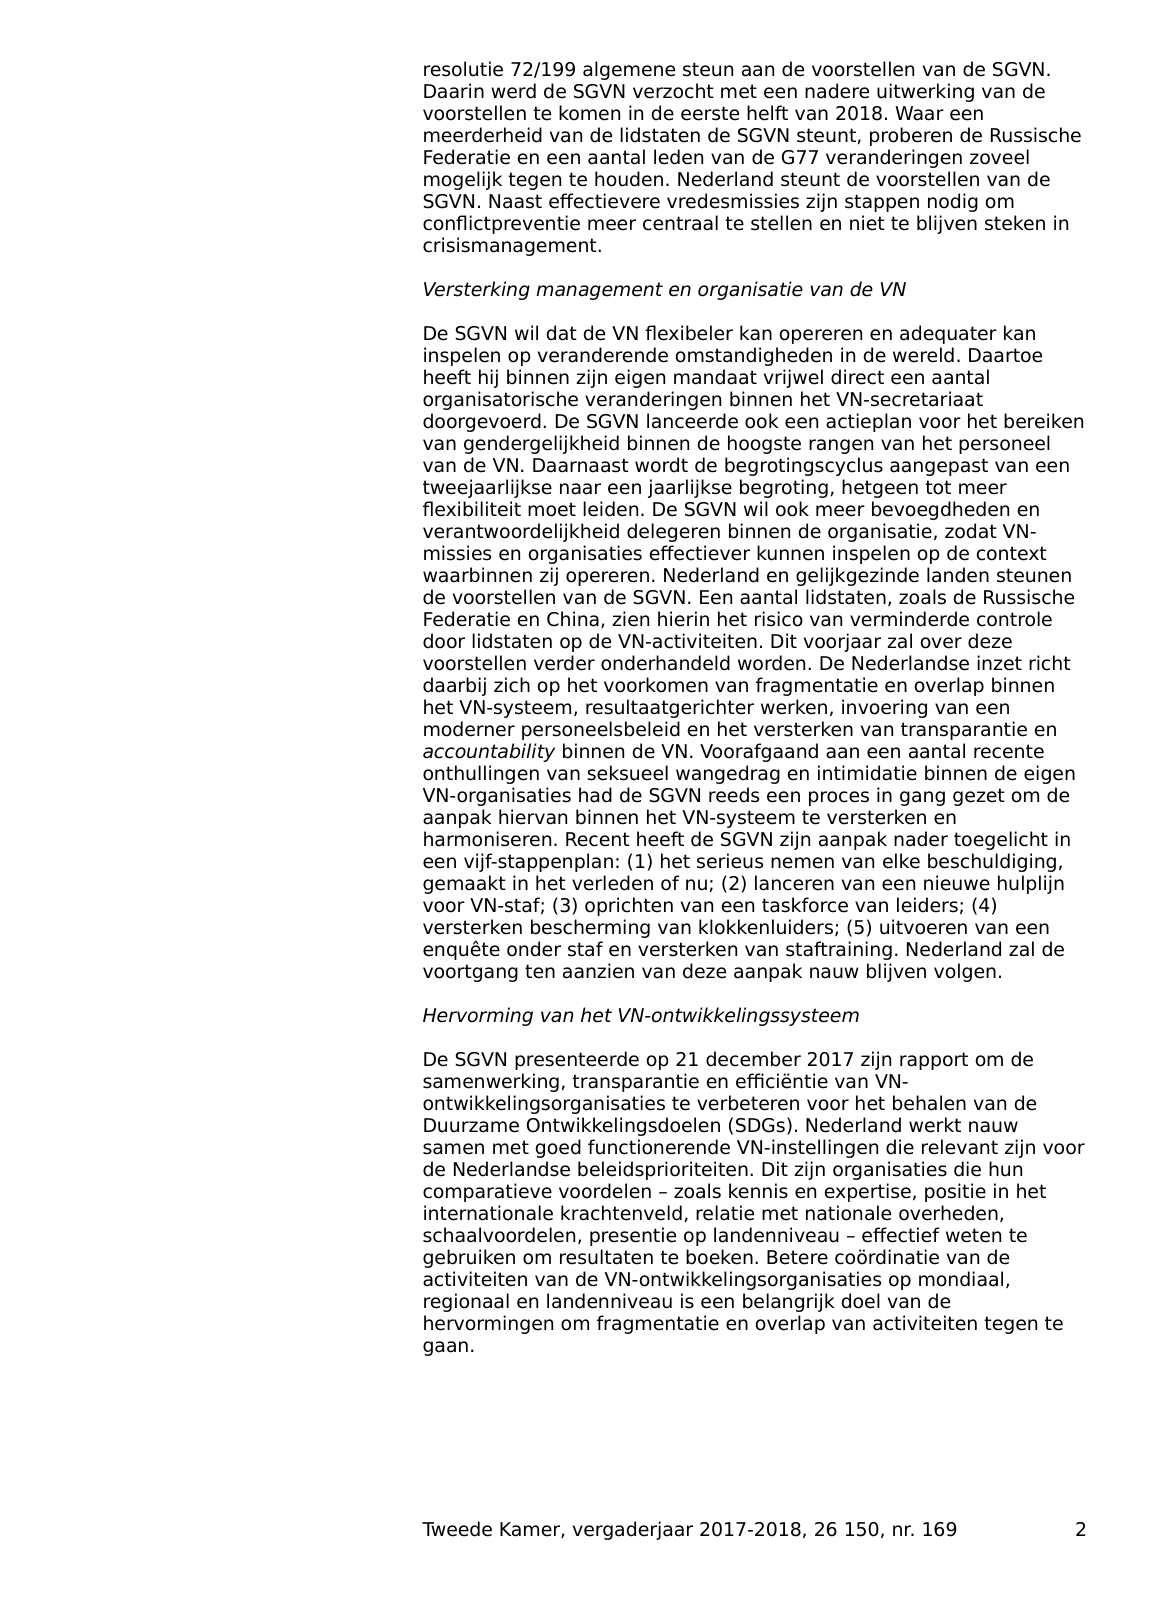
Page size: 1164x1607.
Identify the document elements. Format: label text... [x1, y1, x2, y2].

text resolutie 72/199 algemene steun aan de voorstellen van de SGVN. Daarin werd de SGVN verzocht met een nadere uitwerking van de voorstellen te komen in de eerste helft van 2018. Waar een meerderheid van de lidstaten de SGVN steunt, proberen de Russische Federatie en een aantal leden van de G77 veranderingen zoveel mogelijk tegen te houden. Nederland steunt de voorstellen van de SGVN. Naast effectievere vredesmissies zijn stappen nodig om conflictpreventie meer centraal te stellen en niet te blijven steken in crisismanagement. [422, 59, 1087, 257]
text De SGVN presenteerde op 21 december 2017 zijn rapport om de samenwerking, transparantie en efficiëntie van VN-ontwikkelingsorganisaties te verbeteren voor het behalen van de Duurzame Ontwikkelingsdoelen (SDGs). Nederland werkt nauw samen met goed functionerende VN-instellingen die relevant zijn voor de Nederlandse beleidsprioriteiten. Dit zijn organisaties die hun comparatieve voordelen – zoals kennis en expertise, positie in het internationale krachtenveld, relatie met nationale overheden, schaalvoordelen, presentie op landenniveau – effectief weten te gebruiken om resultaten te boeken. Betere coördinatie van de activiteiten van de VN-ontwikkelingsorganisaties op mondiaal, regionaal en landenniveau is een belangrijk doel van de hervormingen om fragmentatie en overlap van activiteiten tegen te gaan. [422, 1049, 1087, 1357]
subtitle Hervorming van het VN-ontwikkelingssysteem [422, 1005, 1087, 1027]
subtitle Versterking management en organisatie van de VN [422, 279, 1087, 301]
text De SGVN wil dat de VN flexibeler kan opereren en adequater kan inspelen op veranderende omstandigheden in de wereld. Daartoe heeft hij binnen zijn eigen mandaat vrijwel direct een aantal organisatorische veranderingen binnen het VN-secretariaat doorgevoerd. De SGVN lanceerde ook een actieplan voor het bereiken van gendergelijkheid binnen de hoogste rangen van het personeel van de VN. Daarnaast wordt de begrotingscyclus aangepast van een tweejaarlijkse naar een jaarlijkse begroting, hetgeen tot meer flexibiliteit moet leiden. De SGVN wil ook meer bevoegdheden en verantwoordelijkheid delegeren binnen de organisatie, zodat VN-missies en organisaties effectiever kunnen inspelen op de context waarbinnen zij opereren. Nederland en gelijkgezinde landen steunen de voorstellen van de SGVN. Een aantal lidstaten, zoals de Russische Federatie en China, zien hierin het risico van verminderde controle door lidstaten op de VN-activiteiten. Dit voorjaar zal over deze voorstellen verder onderhandeld worden. De Nederlandse inzet richt daarbij zich op het voorkomen van fragmentatie en overlap binnen het VN-systeem, resultaatgerichter werken, invoering van een moderner personeelsbeleid en het versterken van transparantie en accountability binnen de VN. Voorafgaand aan een aantal recente onthullingen van seksueel wangedrag en intimidatie binnen de eigen VN-organisaties had de SGVN reeds een proces in gang gezet om de aanpak hiervan binnen het VN-systeem te versterken en harmoniseren. Recent heeft de SGVN zijn aanpak nader toegelicht in een vijf-stappenplan: (1) het serieus nemen van elke beschuldiging, gemaakt in het verleden of nu; (2) lanceren van een nieuwe hulplijn voor VN-staf; (3) oprichten van een taskforce van leiders; (4) versterken bescherming van klokkenluiders; (5) uitvoeren van een enquête onder staf en versterken van staftraining. Nederland zal de voortgang ten aanzien van deze aanpak nauw blijven volgen. [422, 323, 1087, 983]
